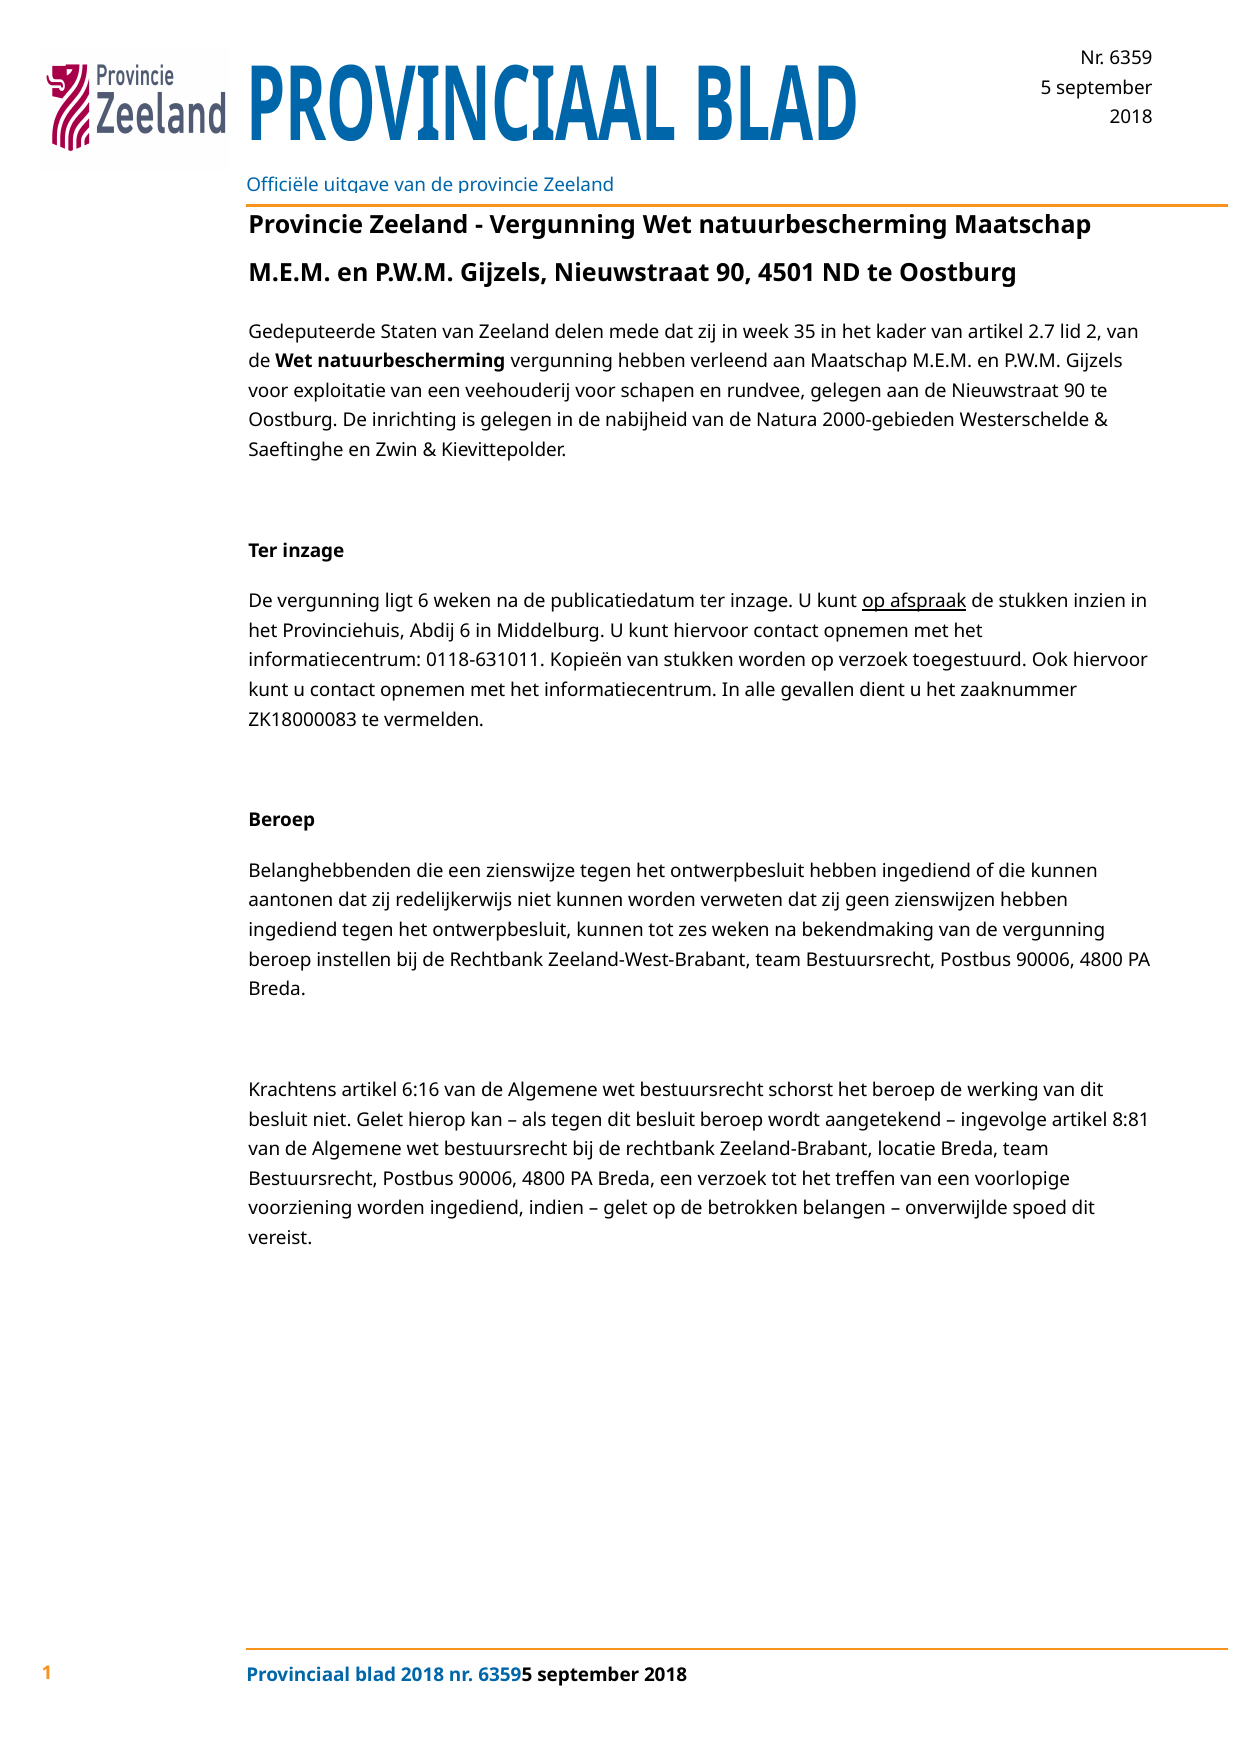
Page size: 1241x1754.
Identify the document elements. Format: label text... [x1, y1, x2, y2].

text De vergunning ligt 6 weken na de publicatiedatum ter inzage. U kunt op afspraak de stukken inzien in het Provinciehuis, Abdij 6 in Middelburg. U kunt hiervoor contact opnemen met het informatiecentrum: 0118-631011. Kopieën van stukken worden op verzoek toegestuurd. Ook hiervoor kunt u contact opnemen met het informatiecentrum. In alle gevallen dient u het zaaknummer ZK18000083 te vermelden. [248, 587, 1152, 732]
text Gedeputeerde Staten van Zeeland delen mede dat zij in week 35 in het kader van artikel 2.7 lid 2, van de Wet natuurbescherming vergunning hebben verleend aan Maatschap M.E.M. en P.W.M. Gijzels voor exploitatie van een veehouderij voor schapen en rundvee, gelegen aan de Nieuwstraat 90 te Oostburg. De inrichting is gelegen in de nabijheid van de Natura 2000-gebieden Westerschelde & Saeftinghe en Zwin & Kievittepolder. [248, 318, 1152, 462]
text Provincie Zeeland - Vergunning Wet natuurbescherming Maatschap M.E.M. en P.W.M. Gijzels, Nieuwstraat 90, 4501 ND te Oostburg [248, 207, 1152, 288]
picture [41, 47, 231, 172]
text Beroep [248, 807, 1152, 832]
text Ter inzage [248, 537, 1152, 563]
text Krachtens artikel 6:16 van de Algemene wet bestuursrecht schorst het beroep de werking van dit besluit niet. Gelet hierop kan – als tegen dit besluit beroep wordt aangetekend – ingevolge artikel 8:81 van de Algemene wet bestuursrecht bij de rechtbank Zeeland-Brabant, locatie Breda, team Bestuursrecht, Postbus 90006, 4800 PA Breda, een verzoek tot het treffen van een voorlopige voorziening worden ingediend, indien – gelet op de betrokken belangen – onverwijlde spoed dit vereist. [248, 1076, 1152, 1250]
text Belanghebbenden die een zienswijze tegen het ontwerpbesluit hebben ingediend of die kunnen aantonen dat zij redelijkerwijs niet kunnen worden verweten dat zij geen zienswijzen hebben ingediend tegen het ontwerpbesluit, kunnen tot zes weken na bekendmaking van de vergunning beroep instellen bij de Rechtbank Zeeland-West-Brabant, team Bestuursrecht, Postbus 90006, 4800 PA Breda. [248, 857, 1152, 1001]
